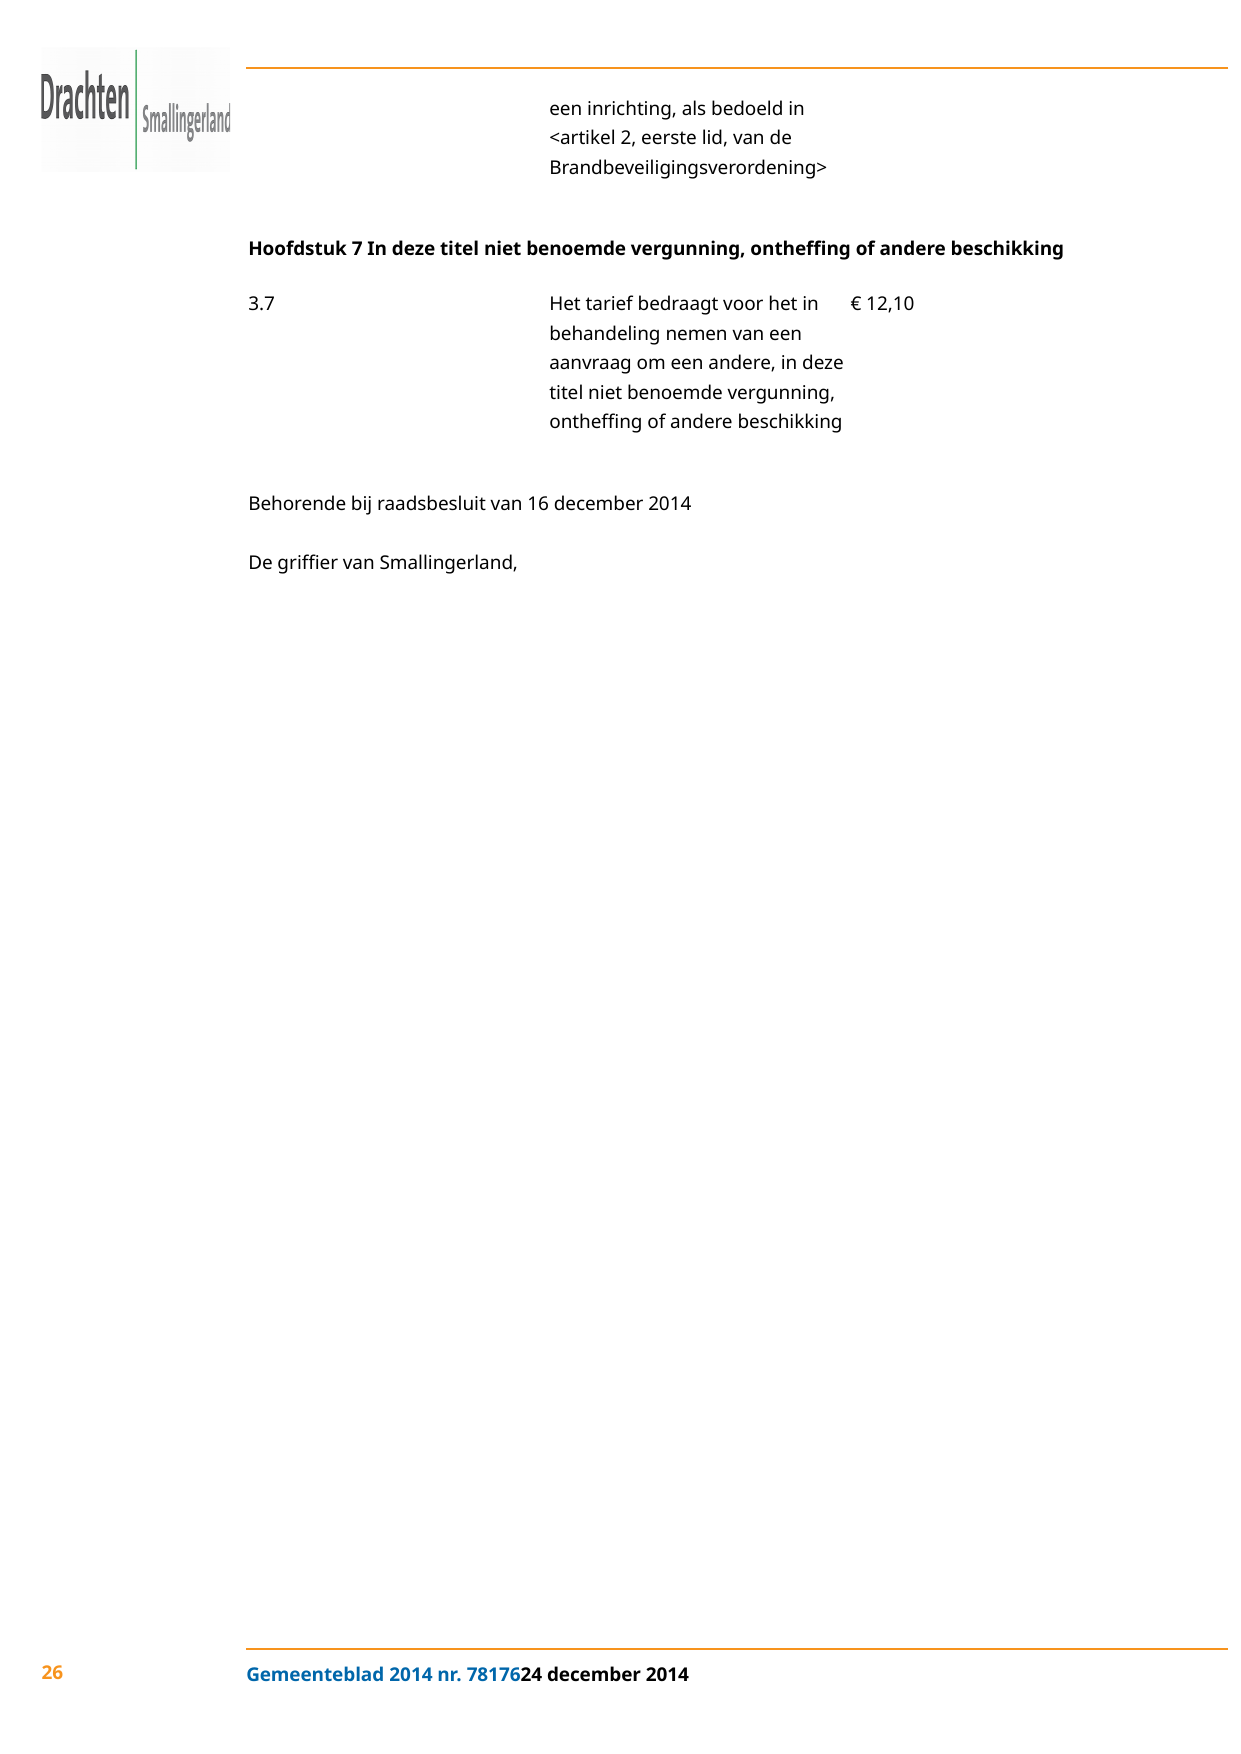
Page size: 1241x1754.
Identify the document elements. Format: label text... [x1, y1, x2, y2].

table_header [248, 95, 549, 180]
text Behorende bij raadsbesluit van 16 december 2014 [248, 490, 1152, 515]
table_header 3.7 [248, 290, 549, 434]
table_header [850, 95, 1152, 180]
text De griffier van Smallingerland, [248, 549, 1152, 574]
picture [41, 47, 231, 172]
table_header Het tarief bedraagt voor het in behandeling nemen van een aanvraag om een andere, in deze titel niet benoemde vergunning, ontheffing of andere beschikking [549, 290, 850, 434]
text Hoofdstuk 7 In deze titel niet benoemde vergunning, ontheffing of andere beschikking [248, 235, 1152, 261]
table_header een inrichting, als bedoeld in <artikel 2, eerste lid, van de Brandbeveiligingsverordening> [549, 95, 850, 180]
table_header € 12,10 [850, 290, 1152, 434]
